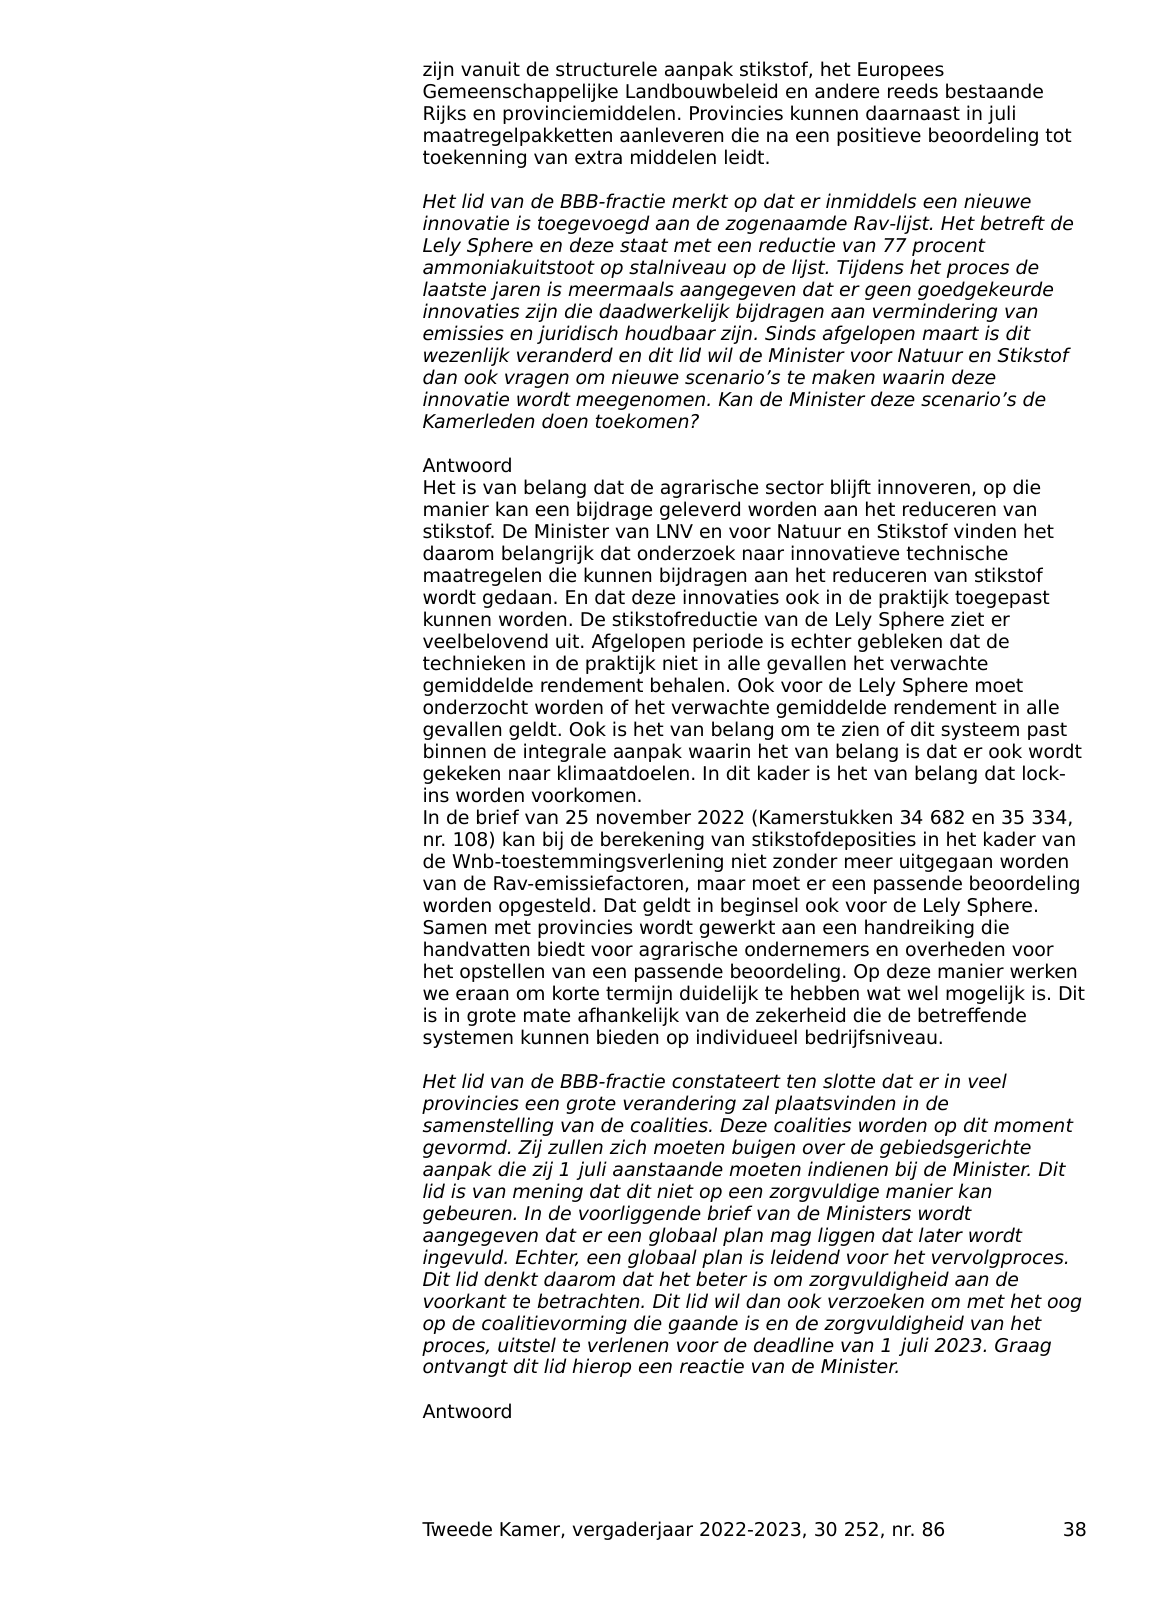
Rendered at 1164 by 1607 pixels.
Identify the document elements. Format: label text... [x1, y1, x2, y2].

text Het is van belang dat de agrarische sector blijft innoveren, op die manier kan een bijdrage geleverd worden aan het reduceren van stikstof. De Minister van LNV en voor Natuur en Stikstof vinden het daarom belangrijk dat onderzoek naar innovatieve technische maatregelen die kunnen bijdragen aan het reduceren van stikstof wordt gedaan. En dat deze innovaties ook in de praktijk toegepast kunnen worden. De stikstofreductie van de Lely Sphere ziet er veelbelovend uit. Afgelopen periode is echter gebleken dat de technieken in de praktijk niet in alle gevallen het verwachte gemiddelde rendement behalen. Ook voor de Lely Sphere moet onderzocht worden of het verwachte gemiddelde rendement in alle gevallen geldt. Ook is het van belang om te zien of dit systeem past binnen de integrale aanpak waarin het van belang is dat er ook wordt gekeken naar klimaatdoelen. In dit kader is het van belang dat lock-ins worden voorkomen. [422, 477, 1087, 807]
text Antwoord [422, 455, 1087, 477]
text Antwoord [422, 1401, 1087, 1423]
text Het lid van de BBB-fractie merkt op dat er inmiddels een nieuwe innovatie is toegevoegd aan de zogenaamde Rav-lijst. Het betreft de Lely Sphere en deze staat met een reductie van 77 procent ammoniakuitstoot op stalniveau op de lijst. Tijdens het proces de laatste jaren is meermaals aangegeven dat er geen goedgekeurde innovaties zijn die daadwerkelijk bijdragen aan vermindering van emissies en juridisch houdbaar zijn. Sinds afgelopen maart is dit wezenlijk veranderd en dit lid wil de Minister voor Natuur en Stikstof dan ook vragen om nieuwe scenario’s te maken waarin deze innovatie wordt meegenomen. Kan de Minister deze scenario’s de Kamerleden doen toekomen? [422, 191, 1087, 433]
text Het lid van de BBB-fractie constateert ten slotte dat er in veel provincies een grote verandering zal plaatsvinden in de samenstelling van de coalities. Deze coalities worden op dit moment gevormd. Zij zullen zich moeten buigen over de gebiedsgerichte aanpak die zij 1 juli aanstaande moeten indienen bij de Minister. Dit lid is van mening dat dit niet op een zorgvuldige manier kan gebeuren. In de voorliggende brief van de Ministers wordt aangegeven dat er een globaal plan mag liggen dat later wordt ingevuld. Echter, een globaal plan is leidend voor het vervolgproces. Dit lid denkt daarom dat het beter is om zorgvuldigheid aan de voorkant te betrachten. Dit lid wil dan ook verzoeken om met het oog op de coalitievorming die gaande is en de zorgvuldigheid van het proces, uitstel te verlenen voor de deadline van 1 juli 2023. Graag ontvangt dit lid hierop een reactie van de Minister. [422, 1071, 1087, 1378]
text In de brief van 25 november 2022 (Kamerstukken 34 682 en 35 334, nr. 108) kan bij de berekening van stikstofdeposities in het kader van de Wnb-toestemmingsverlening niet zonder meer uitgegaan worden van de Rav-emissiefactoren, maar moet er een passende beoordeling worden opgesteld. Dat geldt in beginsel ook voor de Lely Sphere. Samen met provincies wordt gewerkt aan een handreiking die handvatten biedt voor agrarische ondernemers en overheden voor het opstellen van een passende beoordeling. Op deze manier werken we eraan om korte termijn duidelijk te hebben wat wel mogelijk is. Dit is in grote mate afhankelijk van de zekerheid die de betreffende systemen kunnen bieden op individueel bedrijfsniveau. [422, 807, 1087, 1048]
text zijn vanuit de structurele aanpak stikstof, het Europees Gemeenschappelijke Landbouwbeleid en andere reeds bestaande Rijks en provinciemiddelen. Provincies kunnen daarnaast in juli maatregelpakketten aanleveren die na een positieve beoordeling tot toekenning van extra middelen leidt. [422, 59, 1087, 169]
